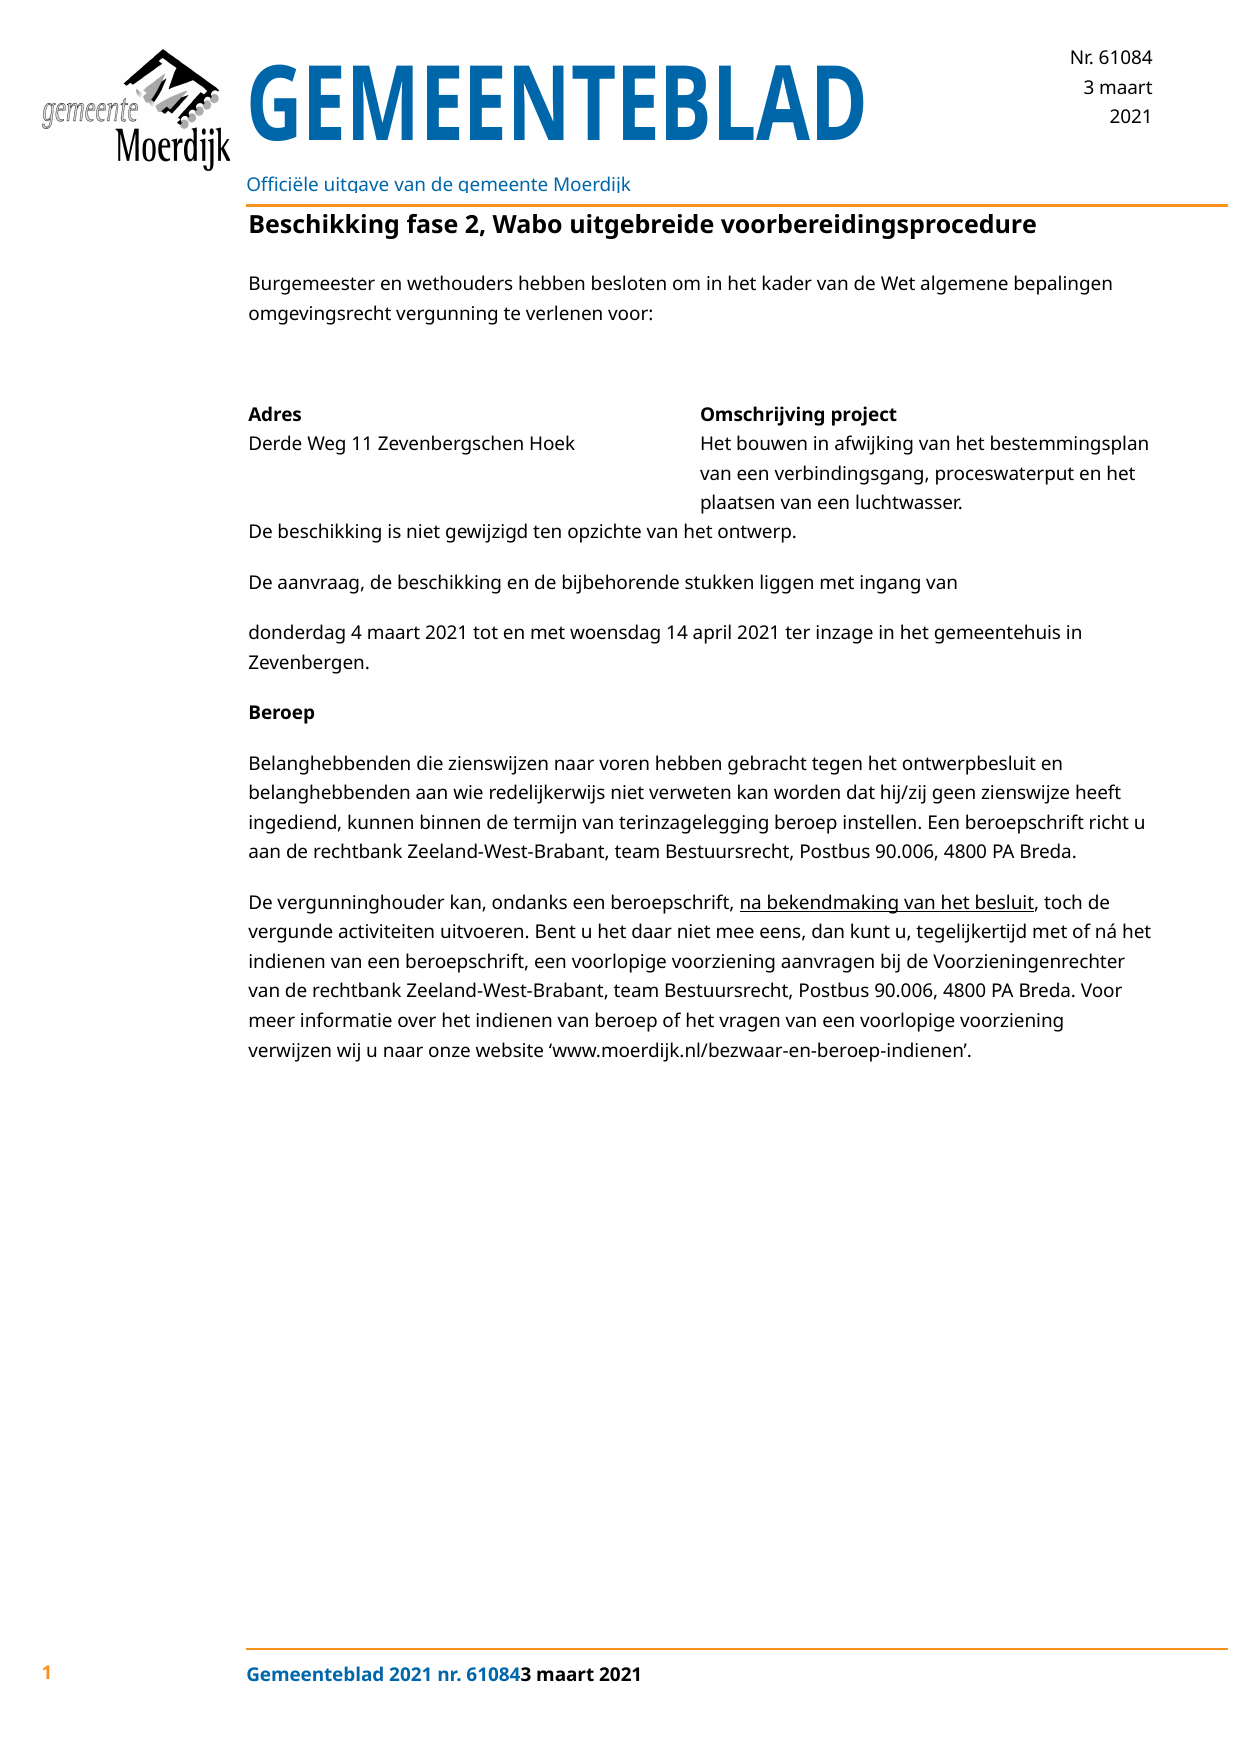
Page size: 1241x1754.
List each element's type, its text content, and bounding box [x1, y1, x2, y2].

text Burgemeester en wethouders hebben besloten om in het kader van de Wet algemene bepalingen omgevingsrecht vergunning te verlenen voor: [248, 270, 1152, 326]
table_header Adres Derde Weg 11 Zevenbergschen Hoek [248, 401, 700, 515]
picture [41, 47, 231, 172]
text donderdag 4 maart 2021 tot en met woensdag 14 april 2021 ter inzage in het gemeentehuis in Zevenbergen. [248, 619, 1152, 675]
text De vergunninghouder kan, ondanks een beroepschrift, na bekendmaking van het besluit, toch de vergunde activiteiten uitvoeren. Bent u het daar niet mee eens, dan kunt u, tegelijkertijd met of ná het indienen van een beroepschrift, een voorlopige voorziening aanvragen bij de Voorzieningenrechter van de rechtbank Zeeland-West-Brabant, team Bestuursrecht, Postbus 90.006, 4800 PA Breda. Voor meer informatie over het indienen van beroep of het vragen van een voorlopige voorziening verwijzen wij u naar onze website ‘www.moerdijk.nl/bezwaar-en-beroep-indienen’. [248, 889, 1152, 1063]
text Beschikking fase 2, Wabo uitgebreide voorbereidingsprocedure [248, 207, 1152, 241]
text De aanvraag, de beschikking en de bijbehorende stukken liggen met ingang van [248, 569, 1152, 595]
table_header Omschrijving project Het bouwen in afwijking van het bestemmingsplan van een verbindingsgang, proceswaterput en het plaatsen van een luchtwasser. [700, 401, 1152, 515]
text Belanghebbenden die zienswijzen naar voren hebben gebracht tegen het ontwerpbesluit en belanghebbenden aan wie redelijkerwijs niet verweten kan worden dat hij/zij geen zienswijze heeft ingediend, kunnen binnen de termijn van terinzagelegging beroep instellen. Een beroepschrift richt u aan de rechtbank Zeeland-West-Brabant, team Bestuursrecht, Postbus 90.006, 4800 PA Breda. [248, 750, 1152, 864]
text De beschikking is niet gewijzigd ten opzichte van het ontwerp. [248, 518, 1152, 544]
text Beroep [248, 699, 1152, 725]
